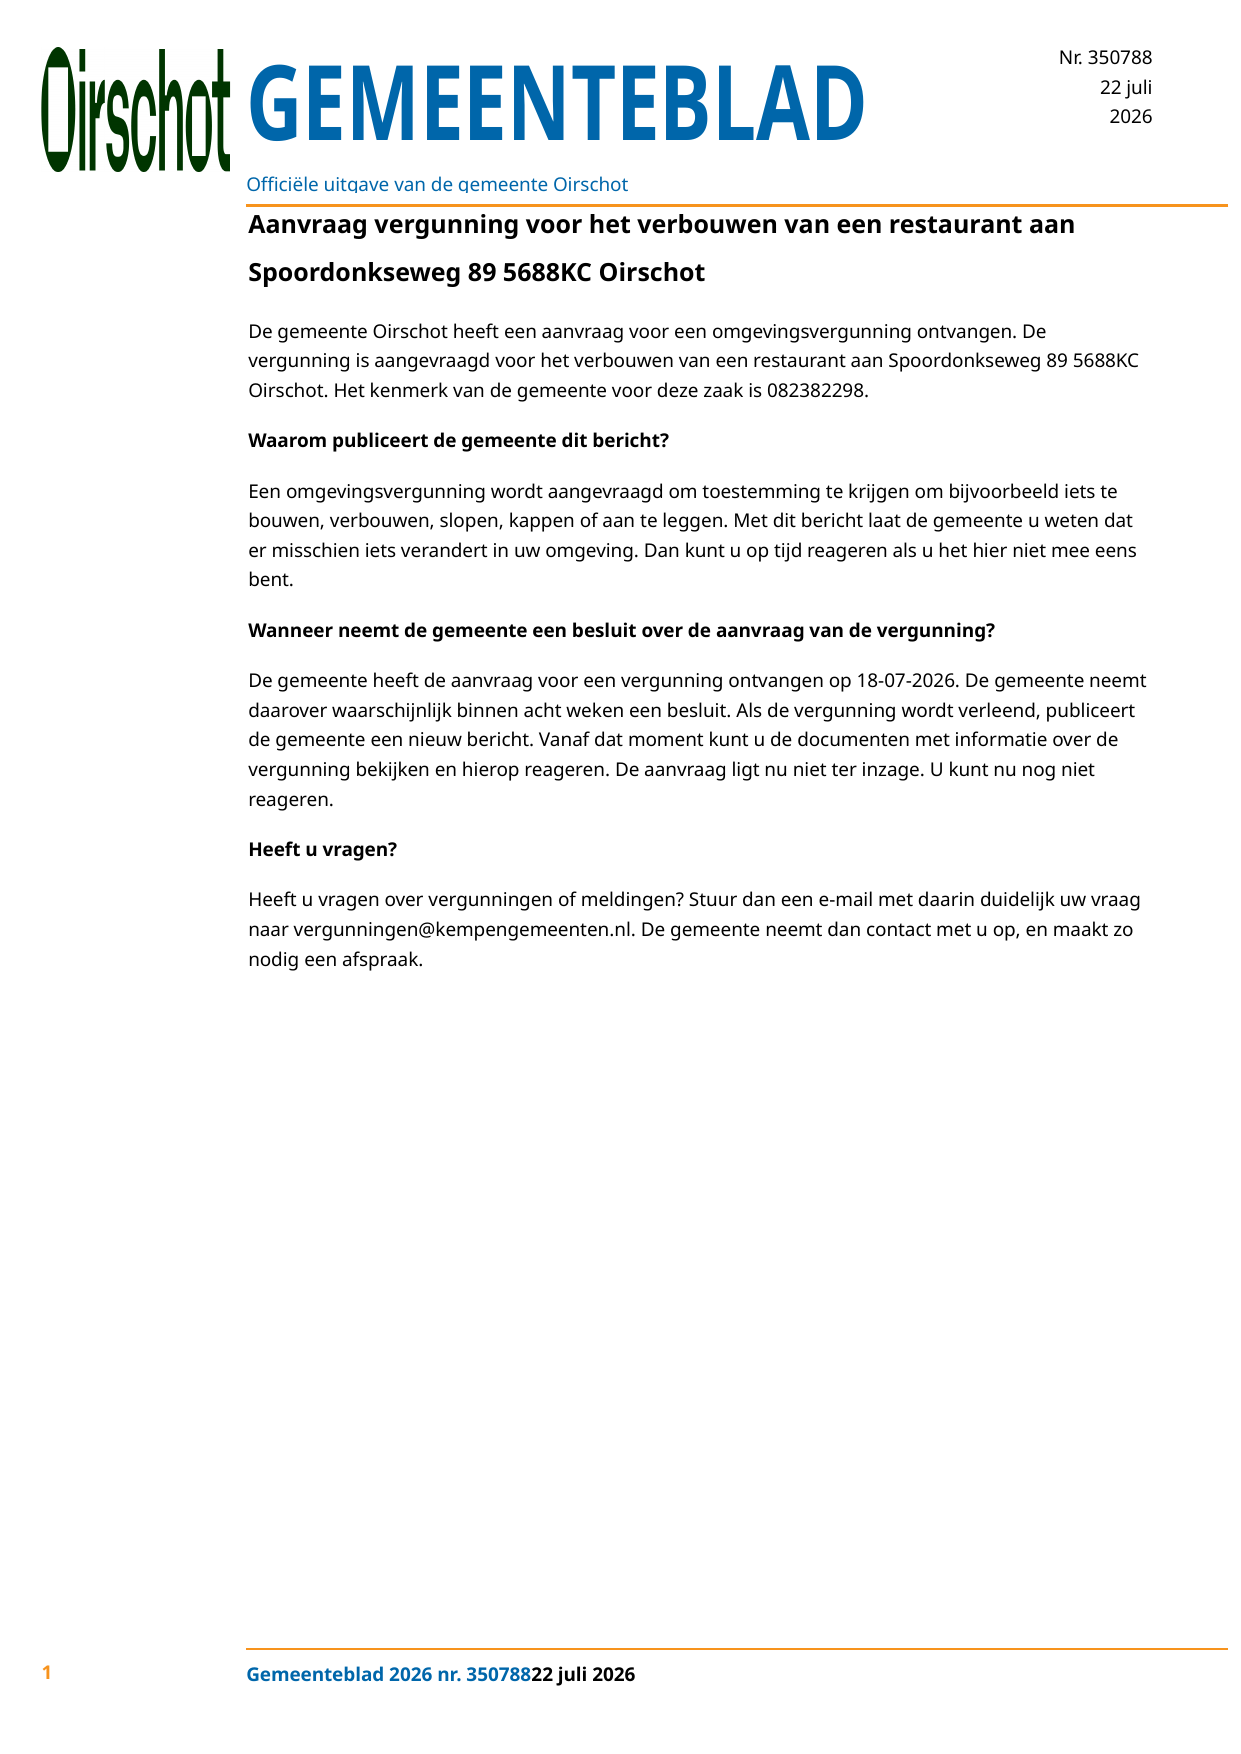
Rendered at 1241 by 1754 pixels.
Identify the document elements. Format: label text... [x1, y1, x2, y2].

picture [41, 47, 231, 172]
text Heeft u vragen over vergunningen of meldingen? Stuur dan een e-mail met daarin duidelijk uw vraag naar vergunningen@kempengemeenten.nl. De gemeente neemt dan contact met u op, en maakt zo nodig een afspraak. [248, 887, 1152, 972]
text Heeft u vragen? [248, 836, 1152, 862]
text De gemeente heeft de aanvraag voor een vergunning ontvangen op 18-07-2026. De gemeente neemt daarover waarschijnlijk binnen acht weken een besluit. Als de vergunning wordt verleend, publiceert de gemeente een nieuw bericht. Vanaf dat moment kunt u de documenten met informatie over de vergunning bekijken en hierop reageren. De aanvraag ligt nu niet ter inzage. U kunt nu nog niet reageren. [248, 667, 1152, 812]
text Waarom publiceert de gemeente dit bericht? [248, 427, 1152, 453]
text Een omgevingsvergunning wordt aangevraagd om toestemming te krijgen om bijvoorbeeld iets te bouwen, verbouwen, slopen, kappen of aan te leggen. Met dit bericht laat de gemeente u weten dat er misschien iets verandert in uw omgeving. Dan kunt u op tijd reageren als u het hier niet mee eens bent. [248, 478, 1152, 592]
text Aanvraag vergunning voor het verbouwen van een restaurant aan Spoordonkseweg 89 5688KC Oirschot [248, 207, 1152, 288]
text Wanneer neemt de gemeente een besluit over de aanvraag van de vergunning? [248, 617, 1152, 643]
text De gemeente Oirschot heeft een aanvraag voor een omgevingsvergunning ontvangen. De vergunning is aangevraagd voor het verbouwen van een restaurant aan Spoordonkseweg 89 5688KC Oirschot. Het kenmerk van de gemeente voor deze zaak is 082382298. [248, 318, 1152, 403]
